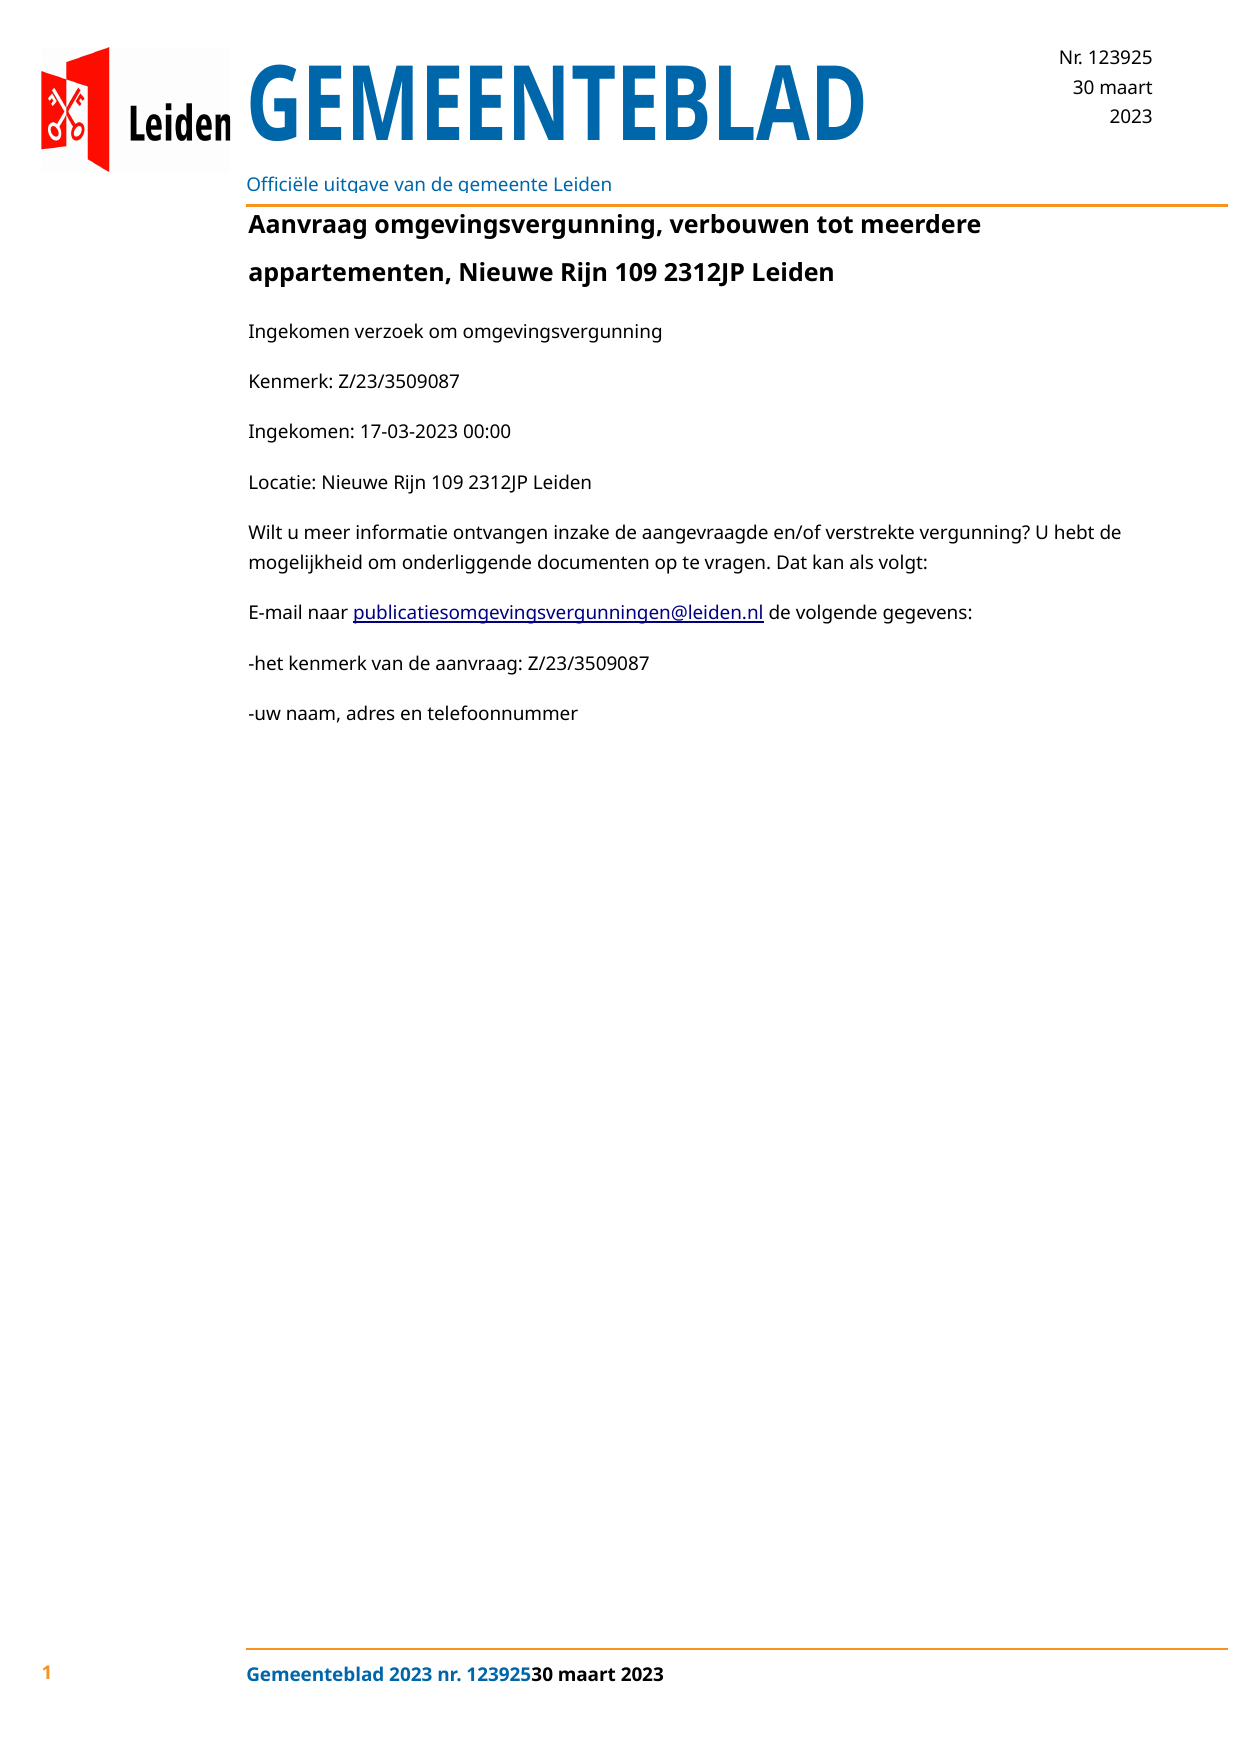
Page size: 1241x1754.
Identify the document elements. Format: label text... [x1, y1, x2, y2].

text Wilt u meer informatie ontvangen inzake de aangevraagde en/of verstrekte vergunning? U hebt de mogelijkheid om onderliggende documenten op te vragen. Dat kan als volgt: [248, 519, 1152, 575]
picture [41, 47, 231, 172]
text Ingekomen: 17-03-2023 00:00 [248, 419, 1152, 444]
text -uw naam, adres en telefoonnummer [248, 700, 1152, 726]
text -het kenmerk van de aanvraag: Z/23/3509087 [248, 650, 1152, 676]
text Aanvraag omgevingsvergunning, verbouwen tot meerdere appartementen, Nieuwe Rijn 109 2312JP Leiden [248, 207, 1152, 288]
text E-mail naar publicatiesomgevingsvergunningen@leiden.nl de volgende gegevens: [248, 599, 1152, 625]
text Kenmerk: Z/23/3509087 [248, 368, 1152, 394]
text Locatie: Nieuwe Rijn 109 2312JP Leiden [248, 469, 1152, 495]
text Ingekomen verzoek om omgevingsvergunning [248, 318, 1152, 344]
